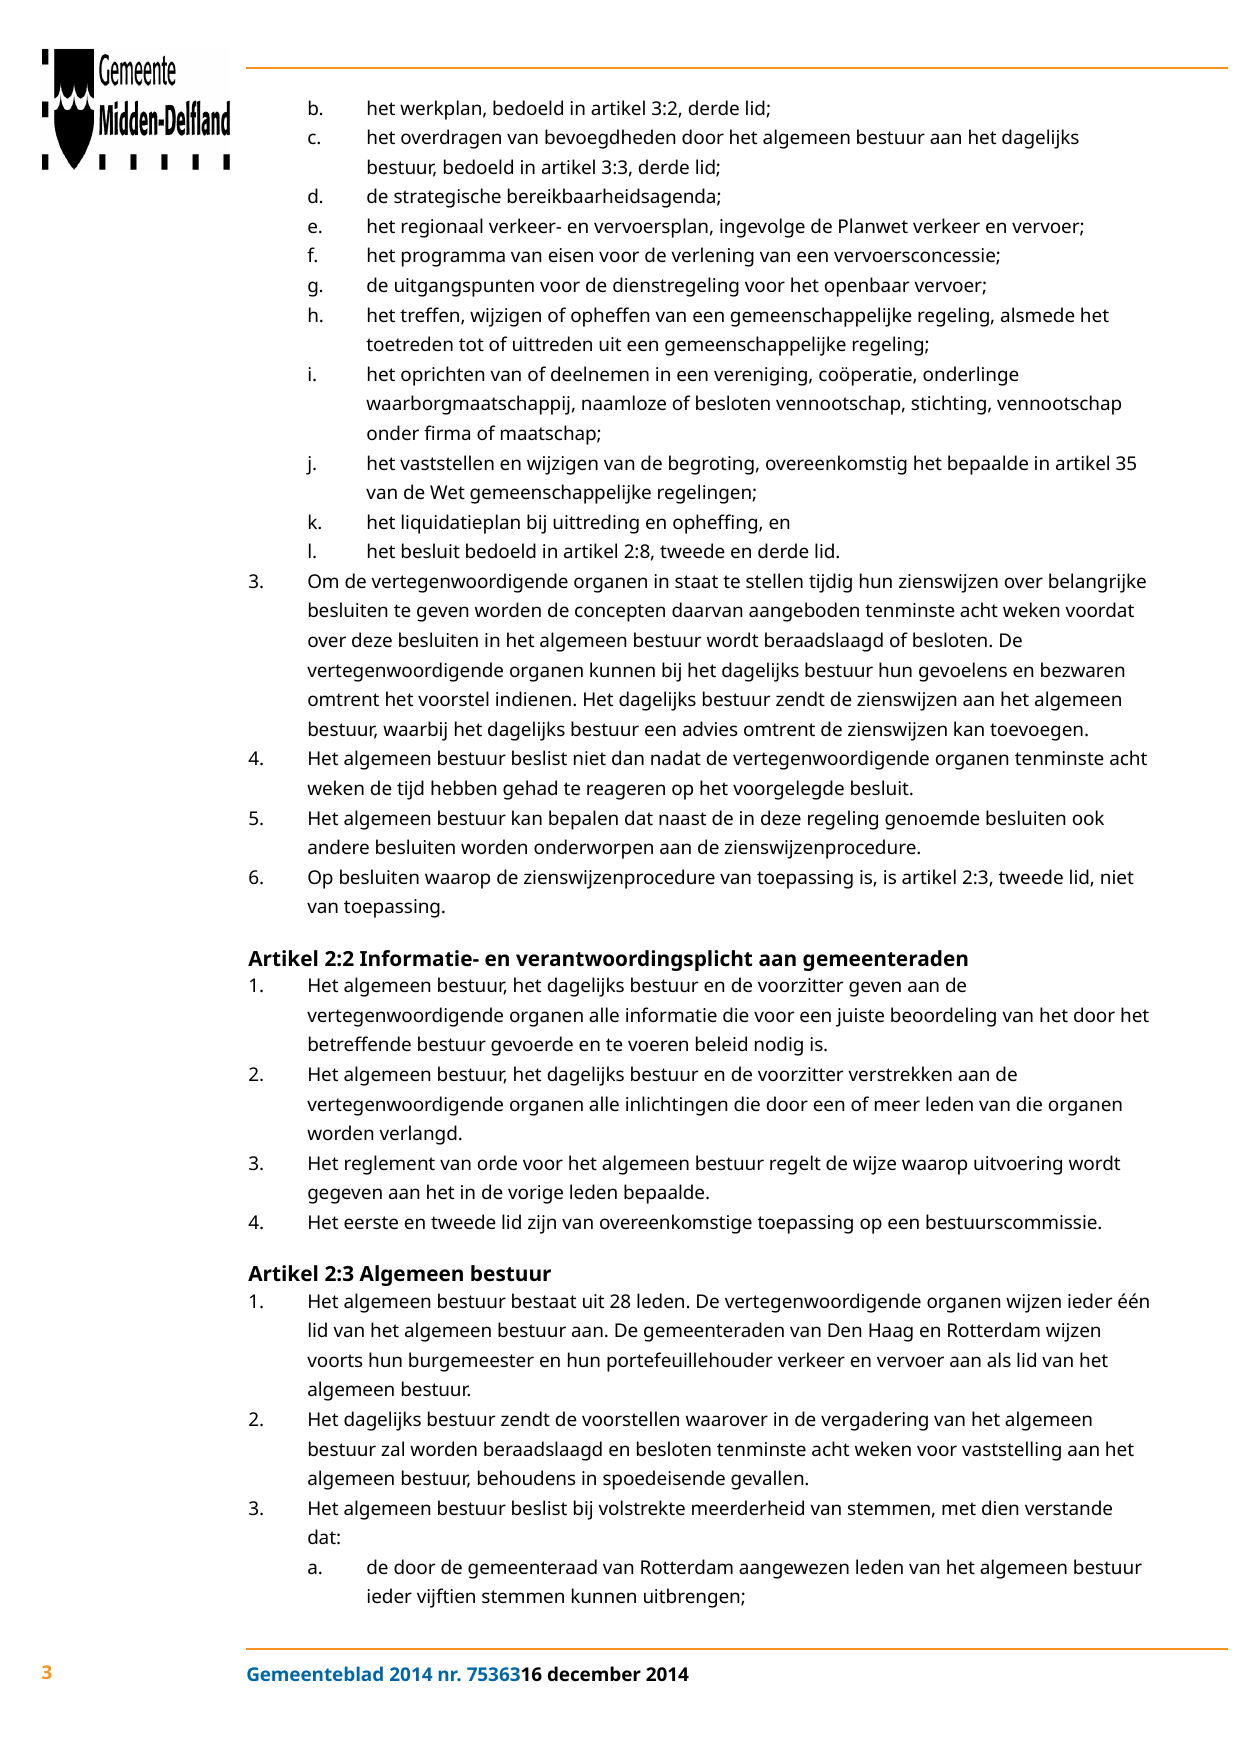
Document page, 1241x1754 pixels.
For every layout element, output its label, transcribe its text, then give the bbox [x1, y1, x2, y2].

list Het algemeen bestuur, het dagelijks bestuur en de voorzitter geven aan de vertegenwoordigende organen alle informatie die voor een juiste beoordeling van het door het betreffende bestuur gevoerde en te voeren beleid nodig is. [248, 972, 1152, 1057]
list het werkplan, bedoeld in artikel 3:2, derde lid; [307, 95, 1152, 121]
text Artikel 2:3 Algemeen bestuur [248, 1259, 1152, 1288]
list Het algemeen bestuur kan bepalen dat naast de in deze regeling genoemde besluiten ook andere besluiten worden onderworpen aan de zienswijzenprocedure. [248, 805, 1152, 860]
list Op besluiten waarop de zienswijzenprocedure van toepassing is, is artikel 2:3, tweede lid, niet van toepassing. [248, 864, 1152, 919]
list Het algemeen bestuur bestaat uit 28 leden. De vertegenwoordigende organen wijzen ieder één lid van het algemeen bestuur aan. De gemeenteraden van Den Haag en Rotterdam wijzen voorts hun burgemeester en hun portefeuillehouder verkeer en vervoer aan als lid van het algemeen bestuur. [248, 1288, 1152, 1402]
picture [41, 47, 231, 172]
list Het algemeen bestuur, het dagelijks bestuur en de voorzitter verstrekken aan de vertegenwoordigende organen alle inlichtingen die door een of meer leden van die organen worden verlangd. [248, 1061, 1152, 1146]
list Het dagelijks bestuur zendt de voorstellen waarover in de vergadering van het algemeen bestuur zal worden beraadslaagd en besloten tenminste acht weken voor vaststelling aan het algemeen bestuur, behoudens in spoedeisende gevallen. [248, 1406, 1152, 1491]
list het treffen, wijzigen of opheffen van een gemeenschappelijke regeling, alsmede het toetreden tot of uittreden uit een gemeenschappelijke regeling; [307, 302, 1152, 357]
list de strategische bereikbaarheidsagenda; [307, 183, 1152, 209]
list het programma van eisen voor de verlening van een vervoersconcessie; [307, 243, 1152, 268]
list het liquidatieplan bij uittreding en opheffing, en [307, 509, 1152, 535]
list het oprichten van of deelnemen in een vereniging, coöperatie, onderlinge waarborgmaatschappij, naamloze of besloten vennootschap, stichting, vennootschap onder firma of maatschap; [307, 361, 1152, 446]
list het overdragen van bevoegdheden door het algemeen bestuur aan het dagelijks bestuur, bedoeld in artikel 3:3, derde lid; [307, 124, 1152, 180]
list de uitgangspunten voor de dienstregeling voor het openbaar vervoer; [307, 272, 1152, 298]
list Het reglement van orde voor het algemeen bestuur regelt de wijze waarop uitvoering wordt gegeven aan het in de vorige leden bepaalde. [248, 1150, 1152, 1205]
list het besluit bedoeld in artikel 2:8, tweede en derde lid. [307, 538, 1152, 564]
list Het algemeen bestuur beslist niet dan nadat de vertegenwoordigende organen tenminste acht weken de tijd hebben gehad te reageren op het voorgelegde besluit. [248, 746, 1152, 801]
list Het eerste en tweede lid zijn van overeenkomstige toepassing op een bestuurscommissie. [248, 1209, 1152, 1235]
text Artikel 2:2 Informatie- en verantwoordingsplicht aan gemeenteraden [248, 944, 1152, 972]
list het vaststellen en wijzigen van de begroting, overeenkomstig het bepaalde in artikel 35 van de Wet gemeenschappelijke regelingen; [307, 450, 1152, 505]
list Om de vertegenwoordigende organen in staat te stellen tijdig hun zienswijzen over belangrijke besluiten te geven worden de concepten daarvan aangeboden tenminste acht weken voordat over deze besluiten in het algemeen bestuur wordt beraadslaagd of besloten. De vertegenwoordigende organen kunnen bij het dagelijks bestuur hun gevoelens en bezwaren omtrent het voorstel indienen. Het dagelijks bestuur zendt de zienswijzen aan het algemeen bestuur, waarbij het dagelijks bestuur een advies omtrent de zienswijzen kan toevoegen. [248, 568, 1152, 742]
list het regionaal verkeer- en vervoersplan, ingevolge de Planwet verkeer en vervoer; [307, 213, 1152, 239]
list Het algemeen bestuur beslist bij volstrekte meerderheid van stemmen, met dien verstande dat: [248, 1495, 1152, 1550]
list de door de gemeenteraad van Rotterdam aangewezen leden van het algemeen bestuur ieder vijftien stemmen kunnen uitbrengen; [307, 1554, 1152, 1609]
